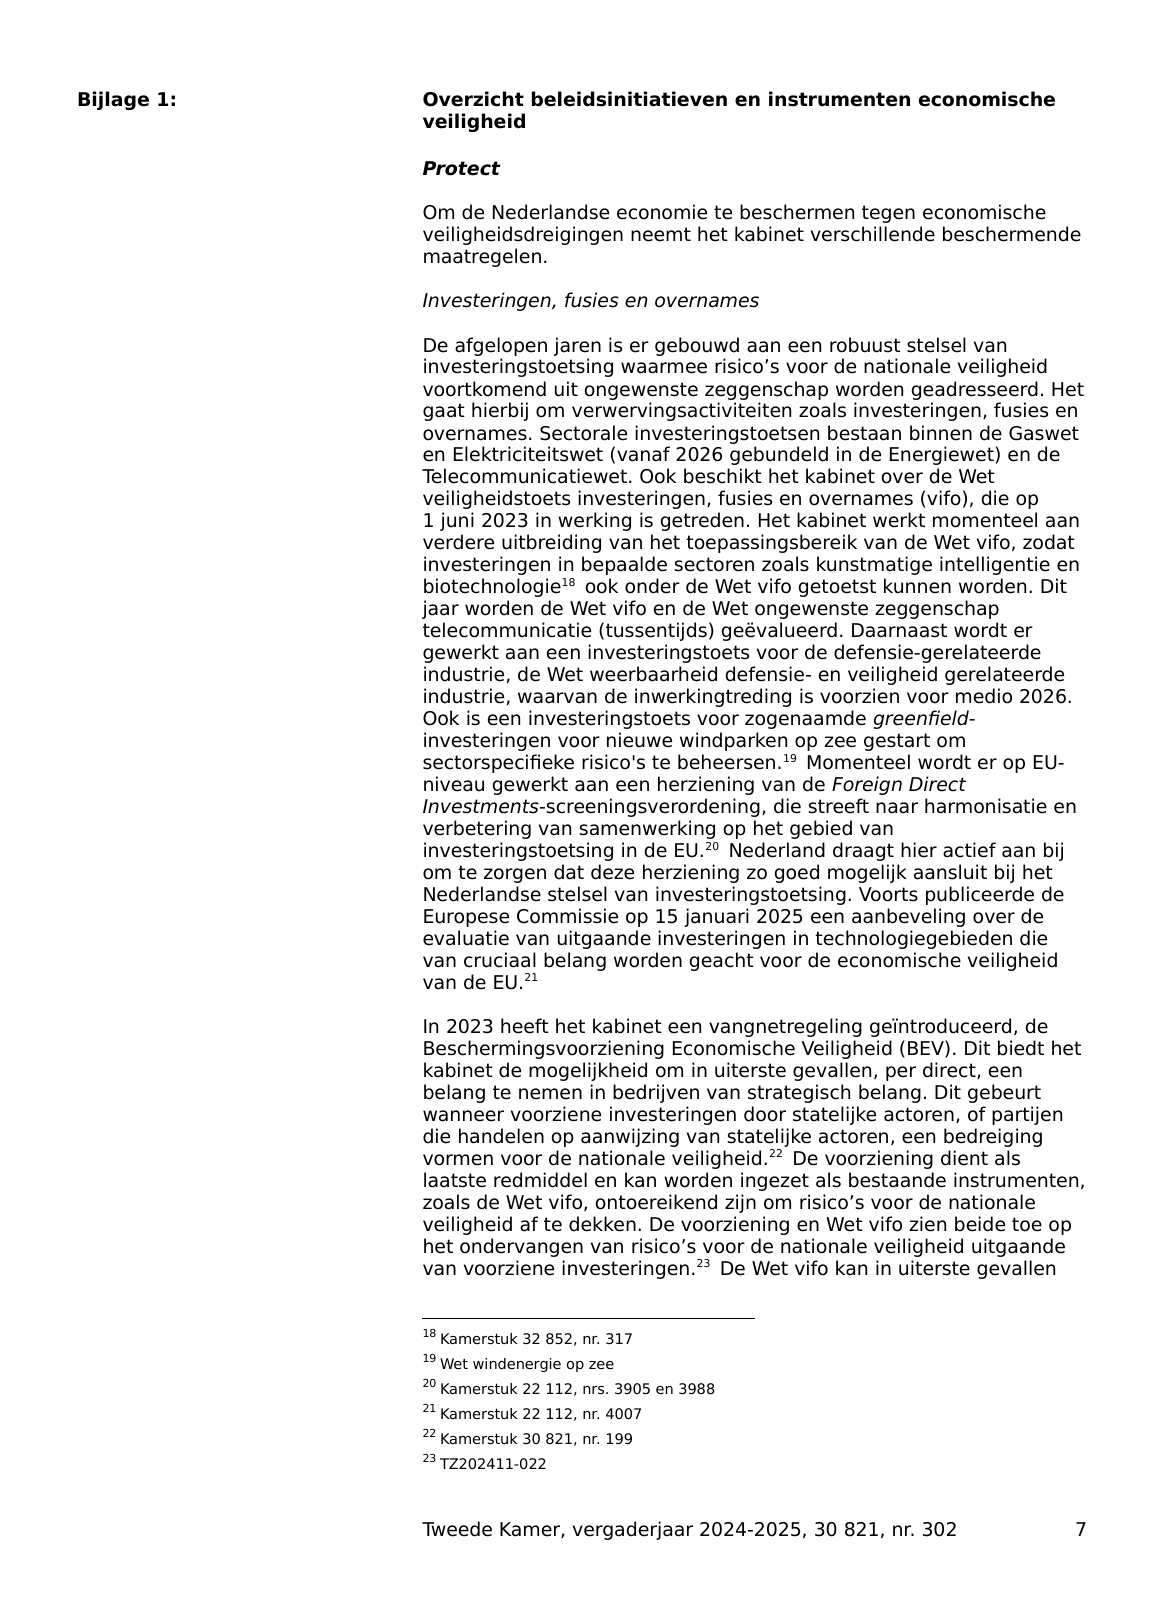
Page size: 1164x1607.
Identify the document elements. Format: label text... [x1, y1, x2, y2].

text Kamerstuk 30 821, nr. 199 [422, 1427, 1087, 1449]
text TZ202411-022 [422, 1452, 1087, 1474]
text Kamerstuk 22 112, nr. 4007 [422, 1402, 1087, 1424]
text Kamerstuk 22 112, nrs. 3905 en 3988 [422, 1377, 1087, 1399]
text In 2023 heeft het kabinet een vangnetregeling geïntroduceerd, de Beschermingsvoorziening Economische Veiligheid (BEV). Dit biedt het kabinet de mogelijkheid om in uiterste gevallen, per direct, een belang te nemen in bedrijven van strategisch belang. Dit gebeurt wanneer voorziene investeringen door statelijke actoren, of partijen die handelen op aanwijzing van statelijke actoren, een bedreiging vormen voor de nationale veiligheid. De voorziening dient als laatste redmiddel en kan worden ingezet als bestaande instrumenten, zoals de Wet vifo, ontoereikend zijn om risico’s voor de nationale veiligheid af te dekken. De voorziening en Wet vifo zien beide toe op het ondervangen van risico’s voor de nationale veiligheid uitgaande van voorziene investeringen. De Wet vifo kan in uiterste gevallen [422, 1016, 1087, 1280]
text Om de Nederlandse economie te beschermen tegen economische veiligheidsdreigingen neemt het kabinet verschillende beschermende maatregelen. [422, 202, 1087, 268]
subtitle Bijlage 1: Overzicht beleidsinitiatieven en instrumenten economische veiligheid [77, 89, 1087, 133]
subtitle Investeringen, fusies en overnames [422, 290, 1087, 312]
text De afgelopen jaren is er gebouwd aan een robuust stelsel van investeringstoetsing waarmee risico’s voor de nationale veiligheid voortkomend uit ongewenste zeggenschap worden geadresseerd. Het gaat hierbij om verwervingsactiviteiten zoals investeringen, fusies en overnames. Sectorale investeringstoetsen bestaan binnen de Gaswet en Elektriciteitswet (vanaf 2026 gebundeld in de Energiewet) en de Telecommunicatiewet. Ook beschikt het kabinet over de Wet veiligheidstoets investeringen, fusies en overnames (vifo), die op 1 juni 2023 in werking is getreden. Het kabinet werkt momenteel aan verdere uitbreiding van het toepassingsbereik van de Wet vifo, zodat investeringen in bepaalde sectoren zoals kunstmatige intelligentie en biotechnologie ook onder de Wet vifo getoetst kunnen worden. Dit jaar worden de Wet vifo en de Wet ongewenste zeggenschap telecommunicatie (tussentijds) geëvalueerd. Daarnaast wordt er gewerkt aan een investeringstoets voor de defensie-gerelateerde industrie, de Wet weerbaarheid defensie- en veiligheid gerelateerde industrie, waarvan de inwerkingtreding is voorzien voor medio 2026. Ook is een investeringstoets voor zogenaamde greenfield-investeringen voor nieuwe windparken op zee gestart om sectorspecifieke risico's te beheersen. Momenteel wordt er op EU-niveau gewerkt aan een herziening van de Foreign Direct Investments-screeningsverordening, die streeft naar harmonisatie en verbetering van samenwerking op het gebied van investeringstoetsing in de EU. Nederland draagt hier actief aan bij om te zorgen dat deze herziening zo goed mogelijk aansluit bij het Nederlandse stelsel van investeringstoetsing. Voorts publiceerde de Europese Commissie op 15 januari 2025 een aanbeveling over de evaluatie van uitgaande investeringen in technologiegebieden die van cruciaal belang worden geacht voor de economische veiligheid van de EU. [422, 334, 1087, 994]
text Wet windenergie op zee [422, 1352, 1087, 1374]
text Kamerstuk 32 852, nr. 317 [422, 1327, 1087, 1349]
subtitle Protect [422, 158, 1087, 180]
